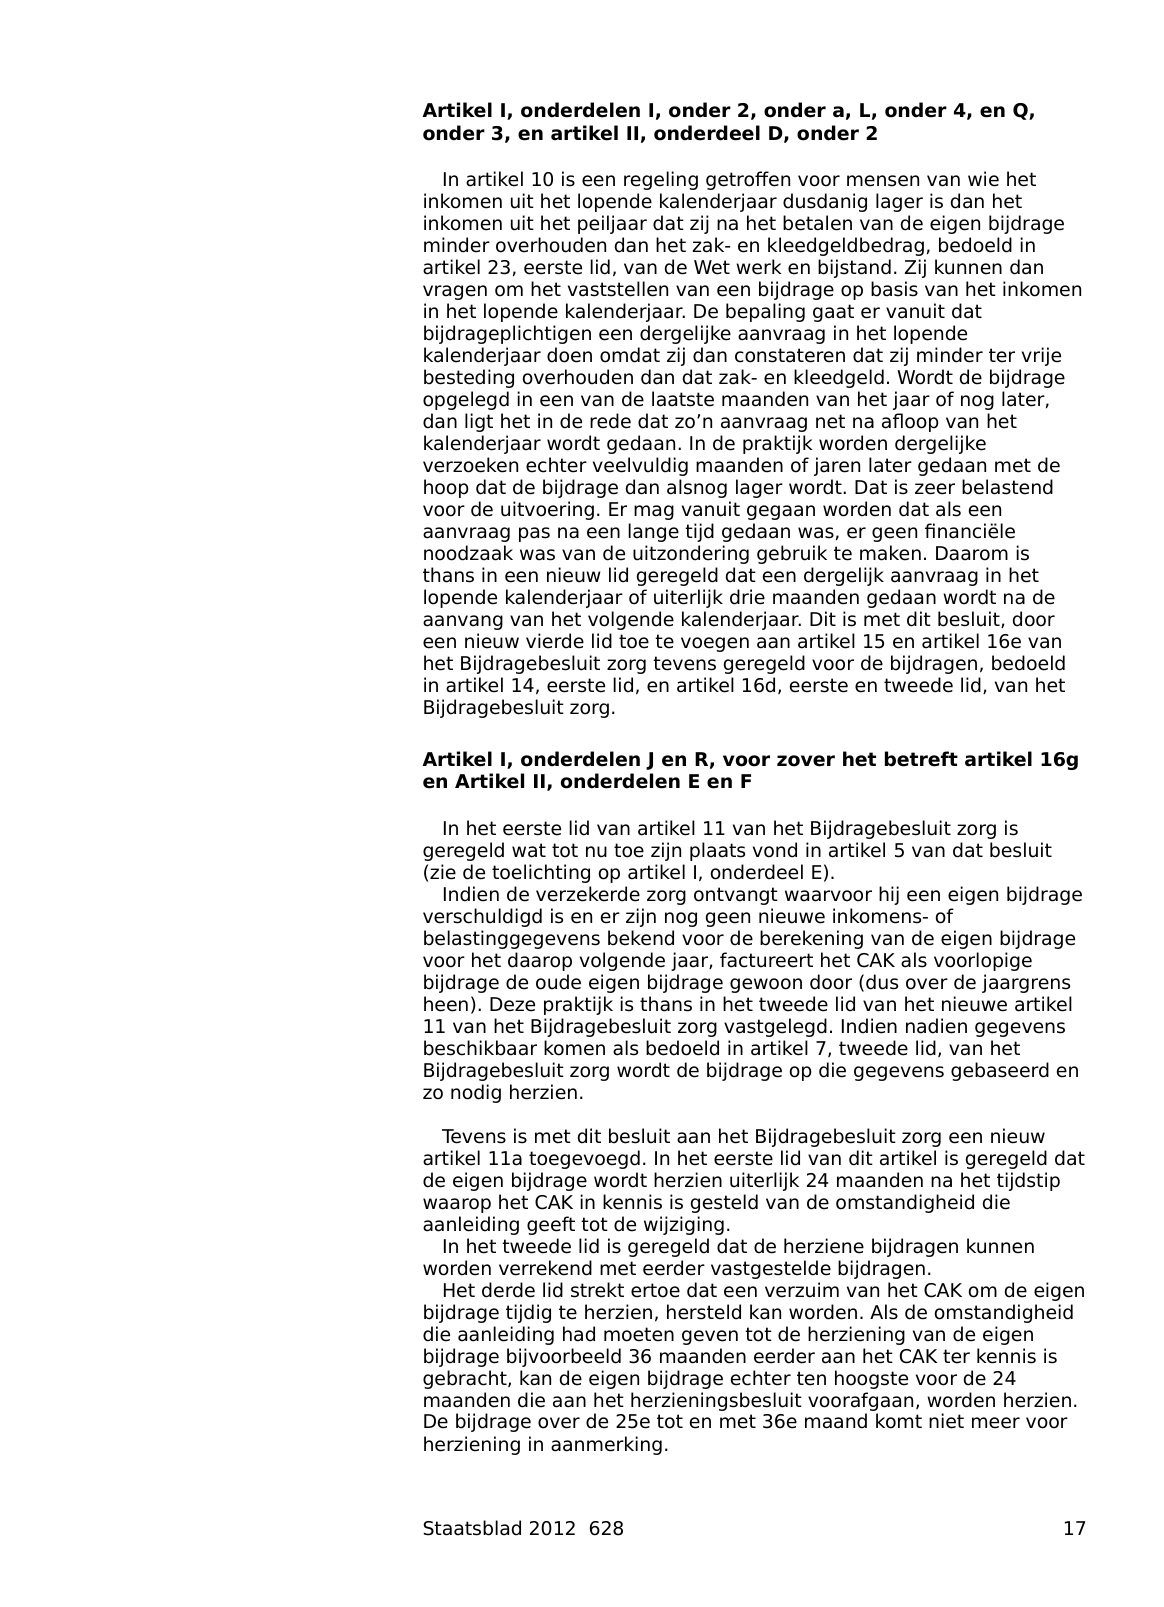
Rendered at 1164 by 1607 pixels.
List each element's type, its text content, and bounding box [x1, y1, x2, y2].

text In het eerste lid van artikel 11 van het Bijdragebesluit zorg is geregeld wat tot nu toe zijn plaats vond in artikel 5 van dat besluit (zie de toelichting op artikel I, onderdeel E). [422, 818, 1087, 884]
text Het derde lid strekt ertoe dat een verzuim van het CAK om de eigen bijdrage tijdig te herzien, hersteld kan worden. Als de omstandigheid die aanleiding had moeten geven tot de herziening van de eigen bijdrage bijvoorbeeld 36 maanden eerder aan het CAK ter kennis is gebracht, kan de eigen bijdrage echter ten hoogste voor de 24 maanden die aan het herzieningsbesluit voorafgaan, worden herzien. De bijdrage over de 25e tot en met 36e maand komt niet meer voor herziening in aanmerking. [422, 1279, 1087, 1455]
text In artikel 10 is een regeling getroffen voor mensen van wie het inkomen uit het lopende kalenderjaar dusdanig lager is dan het inkomen uit het peiljaar dat zij na het betalen van de eigen bijdrage minder overhouden dan het zak- en kleedgeldbedrag, bedoeld in artikel 23, eerste lid, van de Wet werk en bijstand. Zij kunnen dan vragen om het vaststellen van een bijdrage op basis van het inkomen in het lopende kalenderjaar. De bepaling gaat er vanuit dat bijdrageplichtigen een dergelijke aanvraag in het lopende kalenderjaar doen omdat zij dan constateren dat zij minder ter vrije besteding overhouden dan dat zak- en kleedgeld. Wordt de bijdrage opgelegd in een van de laatste maanden van het jaar of nog later, dan ligt het in de rede dat zo’n aanvraag net na afloop van het kalenderjaar wordt gedaan. In de praktijk worden dergelijke verzoeken echter veelvuldig maanden of jaren later gedaan met de hoop dat de bijdrage dan alsnog lager wordt. Dat is zeer belastend voor de uitvoering. Er mag vanuit gegaan worden dat als een aanvraag pas na een lange tijd gedaan was, er geen financiële noodzaak was van de uitzondering gebruik te maken. Daarom is thans in een nieuw lid geregeld dat een dergelijk aanvraag in het lopende kalenderjaar of uiterlijk drie maanden gedaan wordt na de aanvang van het volgende kalenderjaar. Dit is met dit besluit, door een nieuw vierde lid toe te voegen aan artikel 15 en artikel 16e van het Bijdragebesluit zorg tevens geregeld voor de bijdragen, bedoeld in artikel 14, eerste lid, en artikel 16d, eerste en tweede lid, van het Bijdragebesluit zorg. [422, 169, 1087, 719]
subtitle Artikel I, onderdelen I, onder 2, onder a, L, onder 4, en Q, onder 3, en artikel II, onderdeel D, onder 2 [422, 100, 1087, 144]
text Tevens is met dit besluit aan het Bijdragebesluit zorg een nieuw artikel 11a toegevoegd. In het eerste lid van dit artikel is geregeld dat de eigen bijdrage wordt herzien uiterlijk 24 maanden na het tijdstip waarop het CAK in kennis is gesteld van de omstandigheid die aanleiding geeft tot de wijziging. [422, 1126, 1087, 1236]
text In het tweede lid is geregeld dat de herziene bijdragen kunnen worden verrekend met eerder vastgestelde bijdragen. [422, 1236, 1087, 1279]
subtitle Artikel I, onderdelen J en R, voor zover het betreft artikel 16g en Artikel II, onderdelen E en F [422, 749, 1087, 793]
text Indien de verzekerde zorg ontvangt waarvoor hij een eigen bijdrage verschuldigd is en er zijn nog geen nieuwe inkomens- of belastinggegevens bekend voor de berekening van de eigen bijdrage voor het daarop volgende jaar, factureert het CAK als voorlopige bijdrage de oude eigen bijdrage gewoon door (dus over de jaargrens heen). Deze praktijk is thans in het tweede lid van het nieuwe artikel 11 van het Bijdragebesluit zorg vastgelegd. Indien nadien gegevens beschikbaar komen als bedoeld in artikel 7, tweede lid, van het Bijdragebesluit zorg wordt de bijdrage op die gegevens gebaseerd en zo nodig herzien. [422, 884, 1087, 1103]
